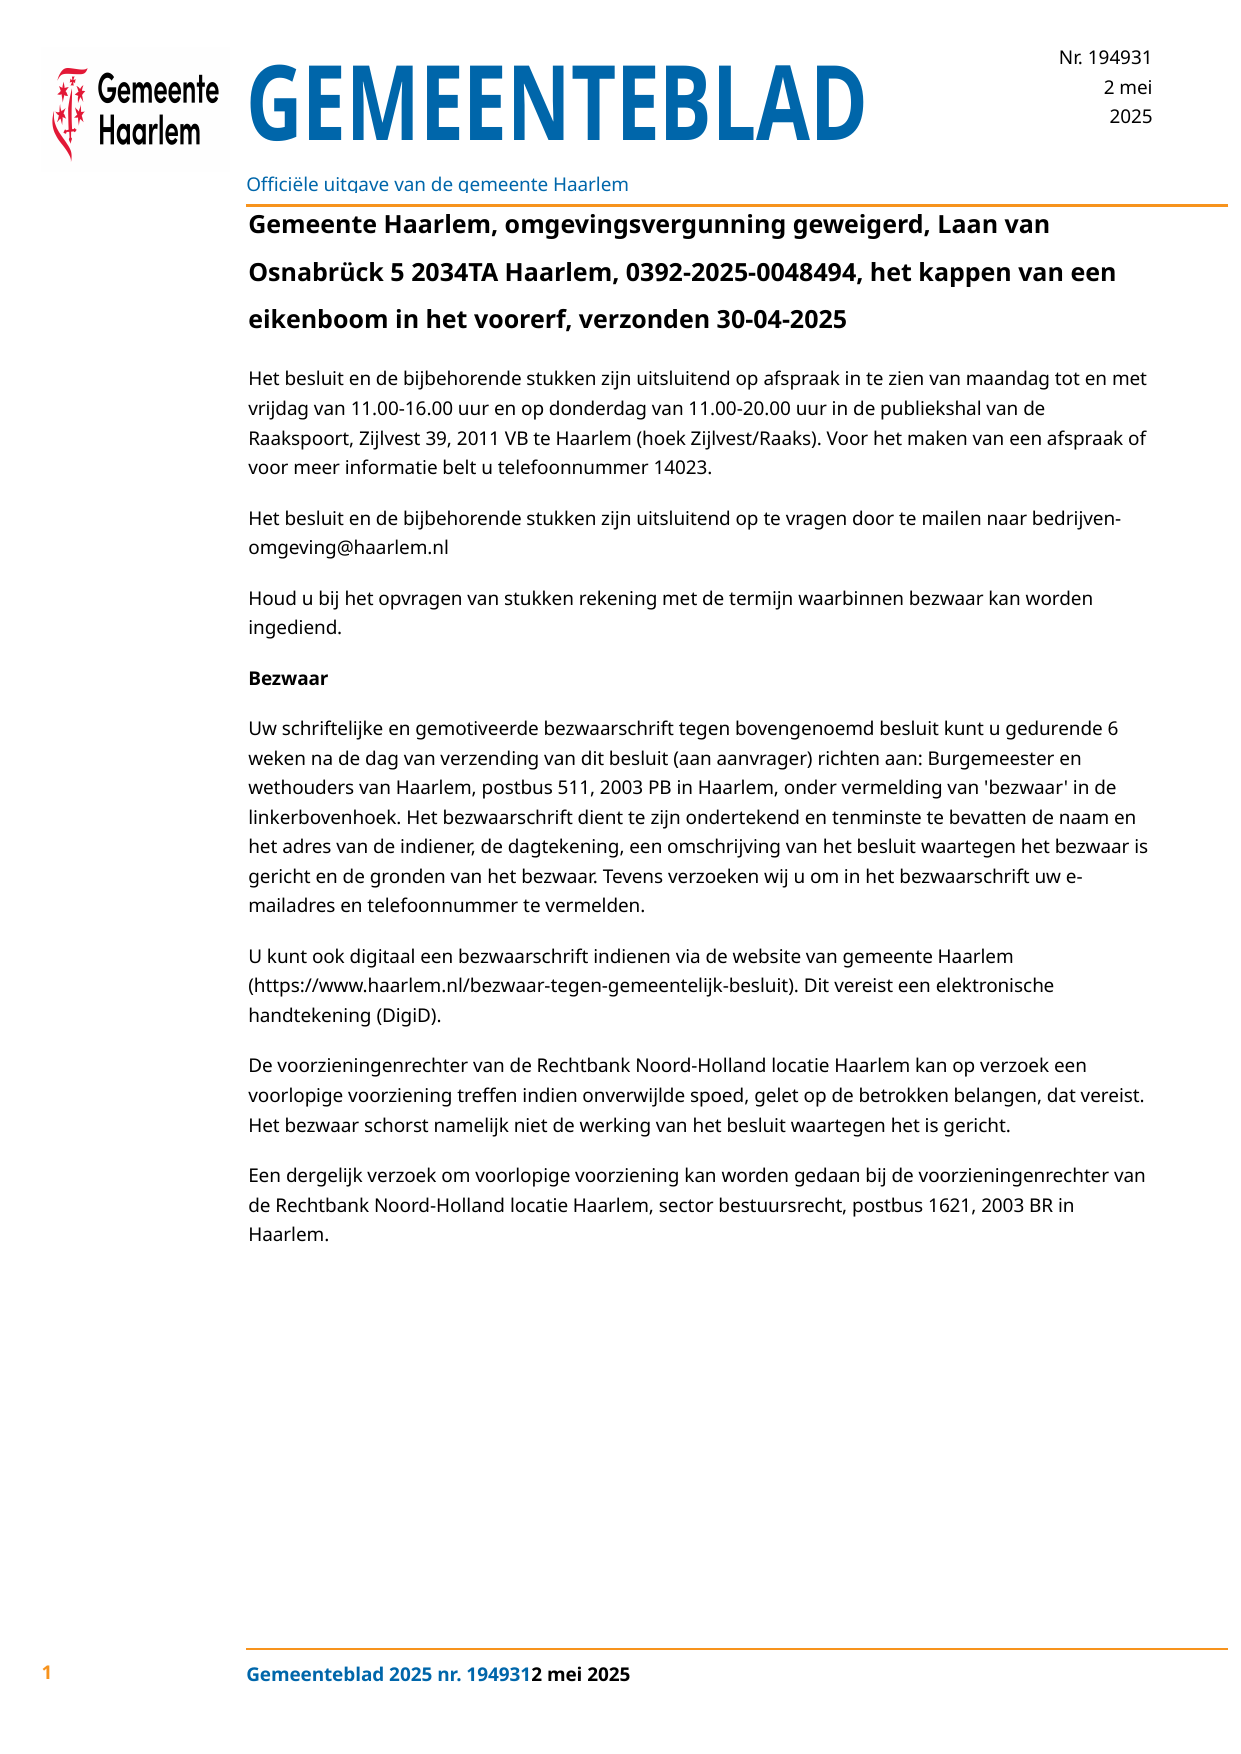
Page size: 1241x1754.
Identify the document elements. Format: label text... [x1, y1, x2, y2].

text Het besluit en de bijbehorende stukken zijn uitsluitend op afspraak in te zien van maandag tot en met vrijdag van 11.00-16.00 uur en op donderdag van 11.00-20.00 uur in de publiekshal van de Raakspoort, Zijlvest 39, 2011 VB te Haarlem (hoek Zijlvest/Raaks). Voor het maken van een afspraak of voor meer informatie belt u telefoonnummer 14023. [248, 366, 1152, 480]
picture [41, 47, 231, 172]
text Uw schriftelijke en gemotiveerde bezwaarschrift tegen bovengenoemd besluit kunt u gedurende 6 weken na de dag van verzending van dit besluit (aan aanvrager) richten aan: Burgemeester en wethouders van Haarlem, postbus 511, 2003 PB in Haarlem, onder vermelding van 'bezwaar' in de linkerbovenhoek. Het bezwaarschrift dient te zijn ondertekend en tenminste te bevatten de naam en het adres van de indiener, de dagtekening, een omschrijving van het besluit waartegen het bezwaar is gericht en de gronden van het bezwaar. Tevens verzoeken wij u om in het bezwaarschrift uw e-mailadres en telefoonnummer te vermelden. [248, 715, 1152, 918]
text U kunt ook digitaal een bezwaarschrift indienen via de website van gemeente Haarlem (https://www.haarlem.nl/bezwaar-tegen-gemeentelijk-besluit). Dit vereist een elektronische handtekening (DigiD). [248, 943, 1152, 1028]
text Bezwaar [248, 665, 1152, 690]
text Het besluit en de bijbehorende stukken zijn uitsluitend op te vragen door te mailen naar bedrijven-omgeving@haarlem.nl [248, 505, 1152, 560]
text Een dergelijk verzoek om voorlopige voorziening kan worden gedaan bij de voorzieningenrechter van de Rechtbank Noord-Holland locatie Haarlem, sector bestuursrecht, postbus 1621, 2003 BR in Haarlem. [248, 1162, 1152, 1247]
text De voorzieningenrechter van de Rechtbank Noord-Holland locatie Haarlem kan op verzoek een voorlopige voorziening treffen indien onverwijlde spoed, gelet op de betrokken belangen, dat vereist. Het bezwaar schorst namelijk niet de werking van het besluit waartegen het is gericht. [248, 1053, 1152, 1137]
text Houd u bij het opvragen van stukken rekening met de termijn waarbinnen bezwaar kan worden ingediend. [248, 585, 1152, 640]
text Gemeente Haarlem, omgevingsvergunning geweigerd, Laan van Osnabrück 5 2034TA Haarlem, 0392-2025-0048494, het kappen van een eikenboom in het voorerf, verzonden 30-04-2025 [248, 207, 1152, 336]
